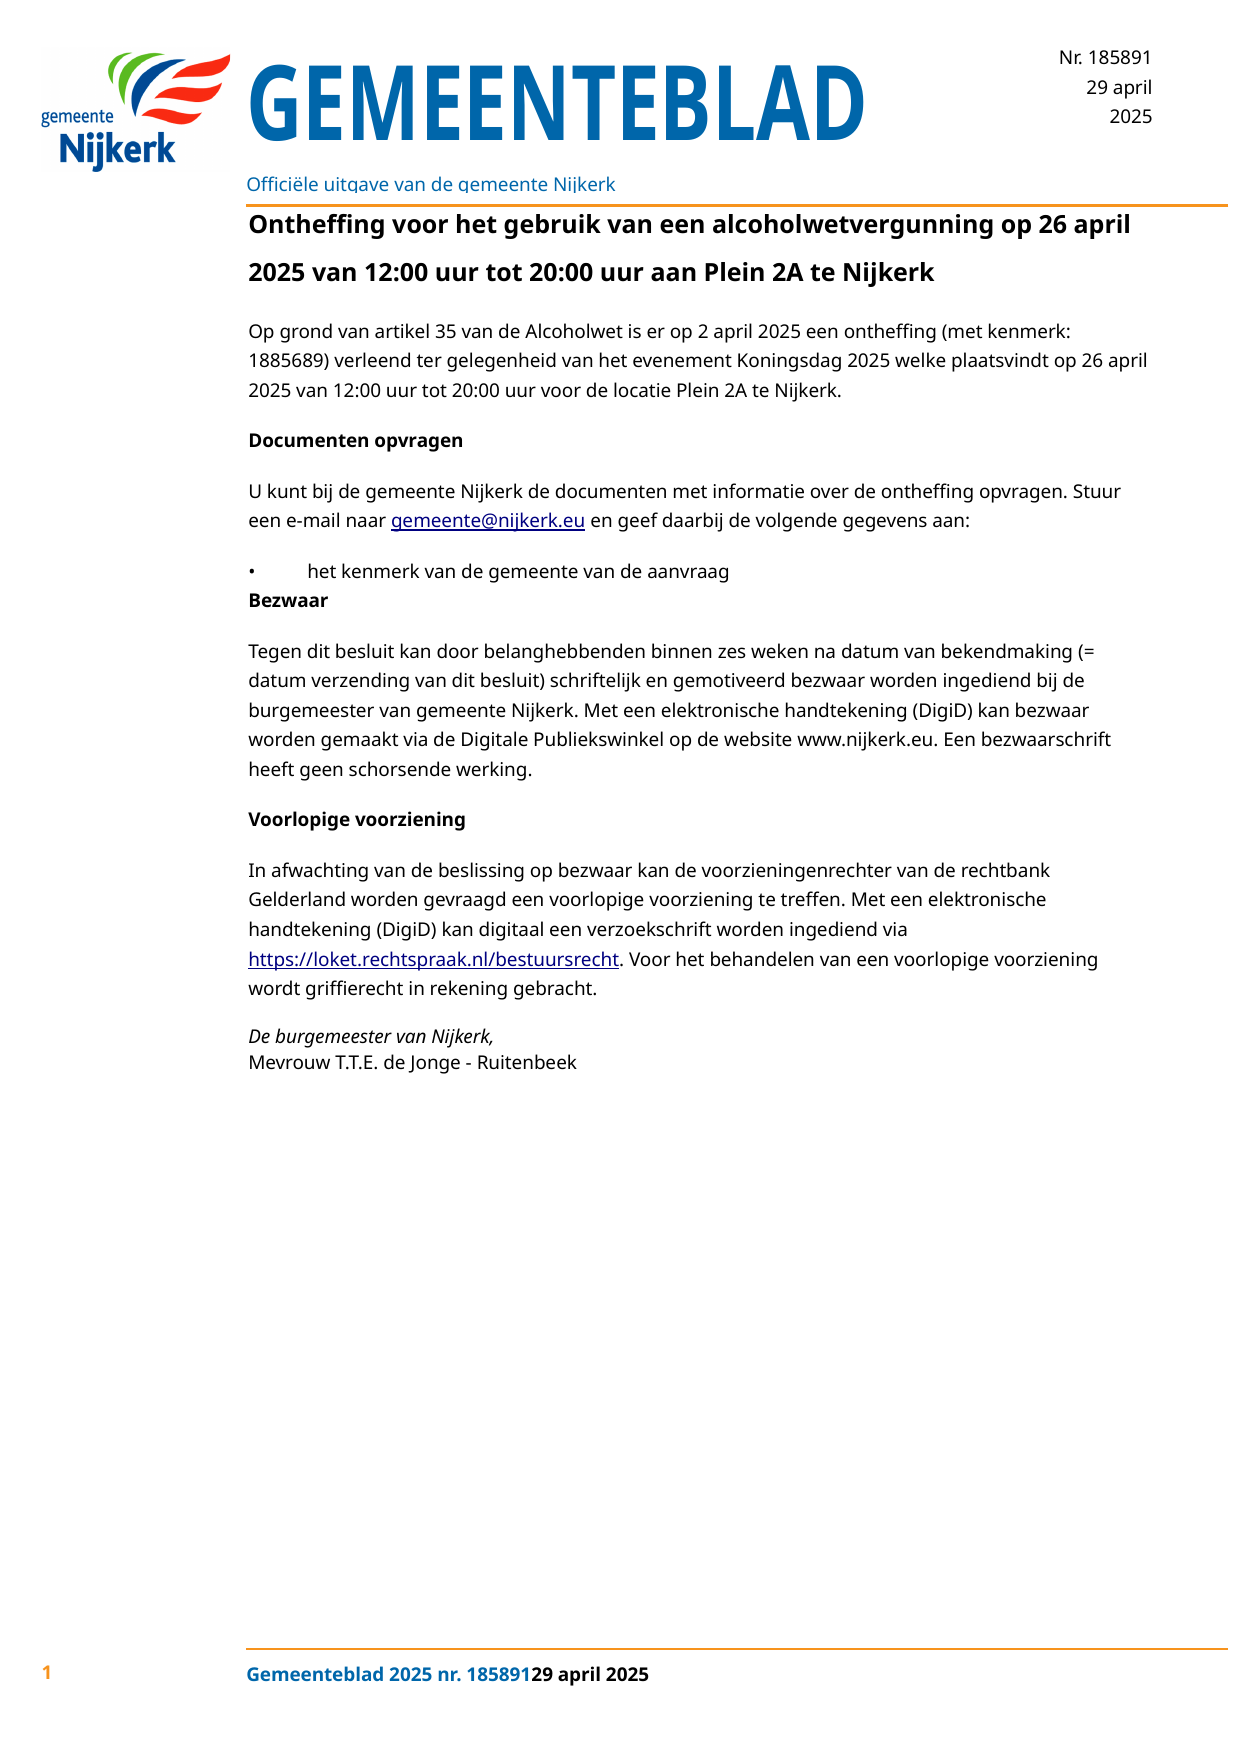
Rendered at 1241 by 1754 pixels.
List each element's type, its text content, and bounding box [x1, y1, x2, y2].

text Tegen dit besluit kan door belanghebbenden binnen zes weken na datum van bekendmaking (= datum verzending van dit besluit) schriftelijk en gemotiveerd bezwaar worden ingediend bij de burgemeester van gemeente Nijkerk. Met een elektronische handtekening (DigiD) kan bezwaar worden gemaakt via de Digitale Publiekswinkel op de website www.nijkerk.eu. Een bezwaarschrift heeft geen schorsende werking. [248, 638, 1152, 782]
text Bezwaar [248, 587, 1152, 613]
list het kenmerk van de gemeente van de aanvraag [248, 558, 1152, 584]
text In afwachting van de beslissing op bezwaar kan de voorzieningenrechter van de rechtbank Gelderland worden gevraagd een voorlopige voorziening te treffen. Met een elektronische handtekening (DigiD) kan digitaal een verzoekschrift worden ingediend via https://loket.rechtspraak.nl/bestuursrecht. Voor het behandelen van een voorlopige voorziening wordt griffierecht in rekening gebracht. [248, 857, 1152, 1001]
text De burgemeester van Nijkerk, [248, 1023, 1152, 1049]
text Documenten opvragen [248, 427, 1152, 453]
text U kunt bij de gemeente Nijkerk de documenten met informatie over de ontheffing opvragen. Stuur een e-mail naar gemeente@nijkerk.eu en geef daarbij de volgende gegevens aan: [248, 478, 1152, 533]
text Mevrouw T.T.E. de Jonge - Ruitenbeek [248, 1049, 1152, 1075]
text Op grond van artikel 35 van de Alcoholwet is er op 2 april 2025 een ontheffing (met kenmerk: 1885689) verleend ter gelegenheid van het evenement Koningsdag 2025 welke plaatsvindt op 26 april 2025 van 12:00 uur tot 20:00 uur voor de locatie Plein 2A te Nijkerk. [248, 318, 1152, 403]
text Ontheffing voor het gebruik van een alcoholwetvergunning op 26 april 2025 van 12:00 uur tot 20:00 uur aan Plein 2A te Nijkerk [248, 207, 1152, 288]
picture [41, 47, 231, 172]
text Voorlopige voorziening [248, 807, 1152, 832]
